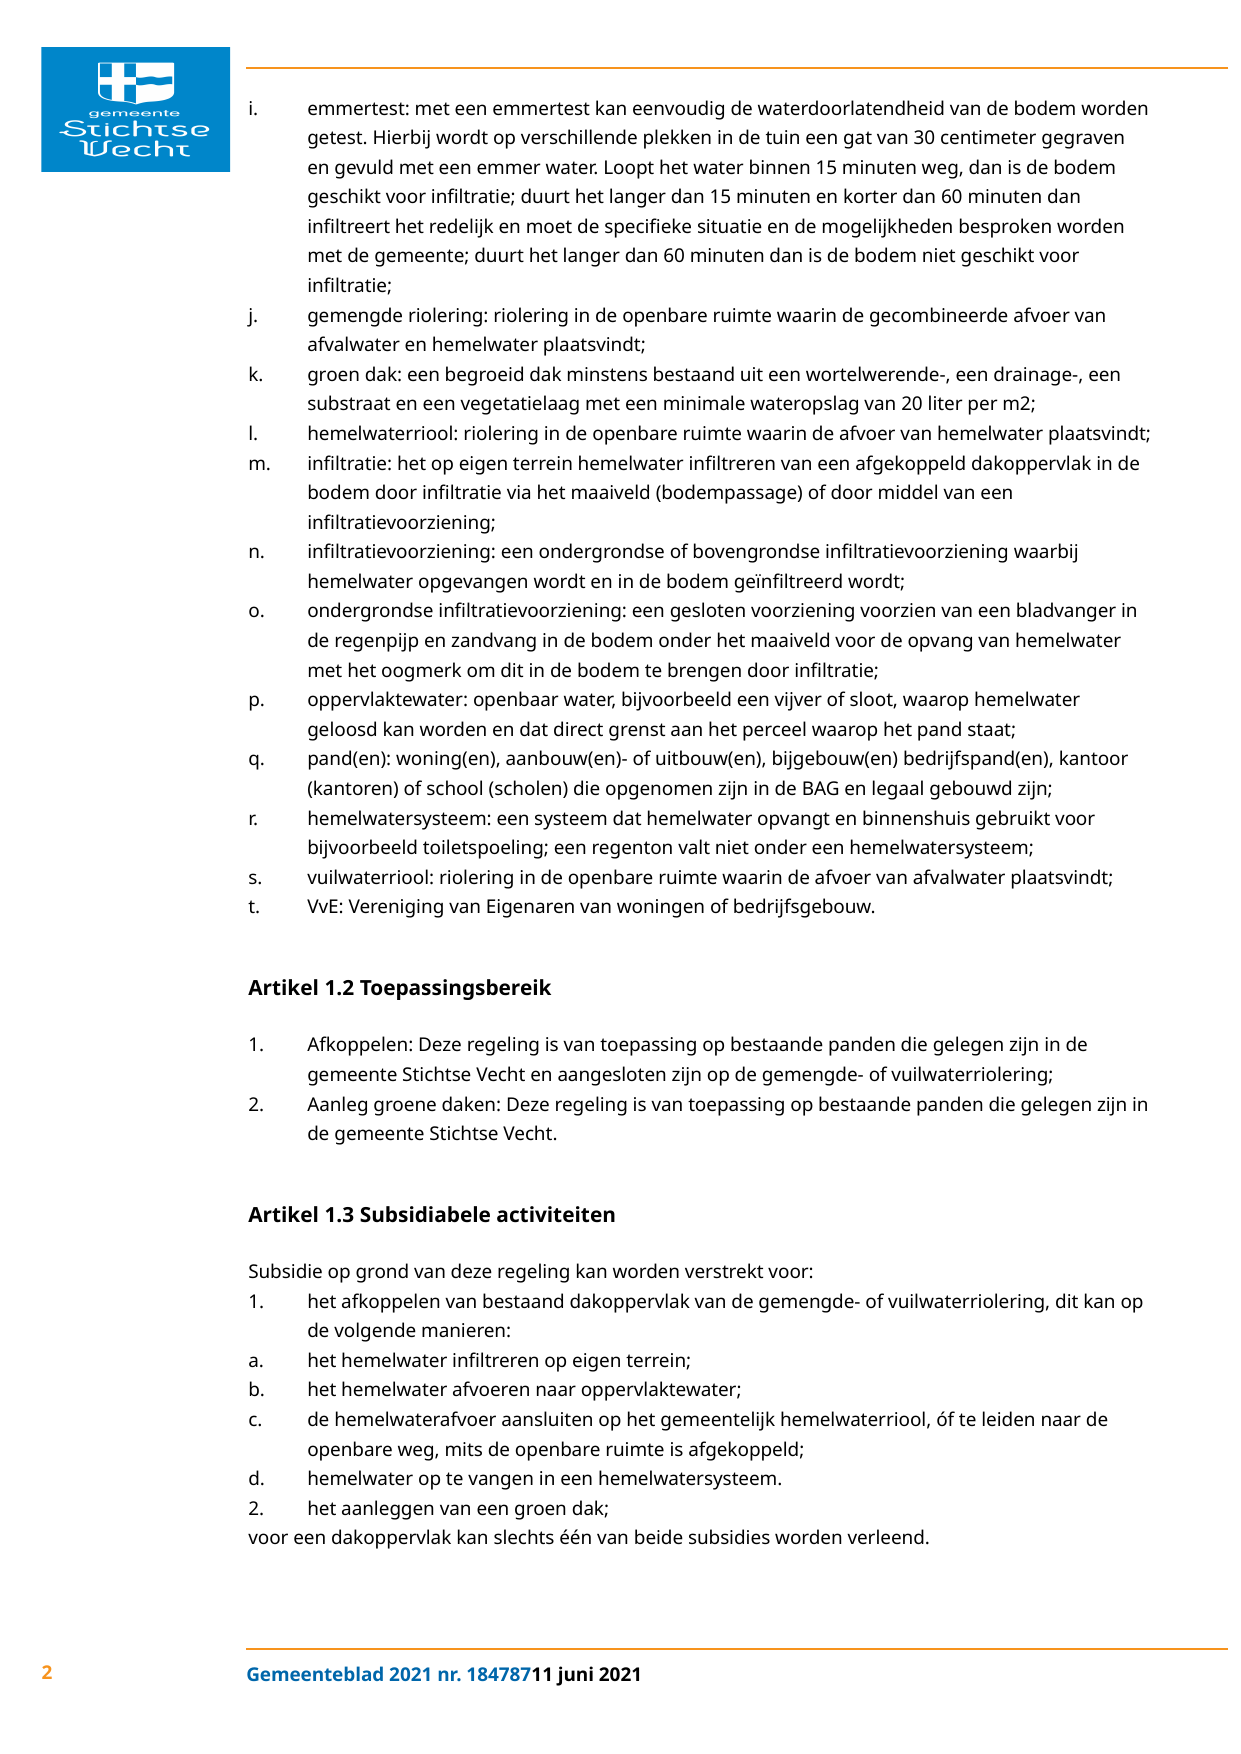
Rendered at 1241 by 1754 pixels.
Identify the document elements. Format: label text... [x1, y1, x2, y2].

list het aanleggen van een groen dak; [248, 1495, 1152, 1521]
picture [99, 63, 135, 101]
list het afkoppelen van bestaand dakoppervlak van de gemengde- of vuilwaterriolering, dit kan op de volgende manieren: [248, 1288, 1152, 1343]
list infiltratie: het op eigen terrein hemelwater infiltreren van een afgekoppeld dakoppervlak in de bodem door infiltratie via het maaiveld (bodempassage) of door middel van een infiltratievoorziening; [248, 450, 1152, 535]
list oppervlaktewater: openbaar water, bijvoorbeeld een vijver of sloot, waarop hemelwater geloosd kan worden en dat direct grenst aan het perceel waarop het pand staat; [248, 686, 1152, 742]
text Artikel 1.3 Subsidiabele activiteiten [248, 1200, 1152, 1229]
list ondergrondse infiltratievoorziening: een gesloten voorziening voorzien van een bladvanger in de regenpijp en zandvang in de bodem onder het maaiveld voor de opvang van hemelwater met het oogmerk om dit in de bodem te brengen door infiltratie; [248, 598, 1152, 683]
list Aanleg groene daken: Deze regeling is van toepassing op bestaande panden die gelegen zijn in de gemeente Stichtse Vecht. [248, 1091, 1152, 1146]
list hemelwaterriool: riolering in de openbare ruimte waarin de afvoer van hemelwater plaatsvindt; [248, 420, 1152, 446]
list vuilwaterriool: riolering in de openbare ruimte waarin de afvoer van afvalwater plaatsvindt; [248, 864, 1152, 890]
list de hemelwaterafvoer aansluiten op het gemeentelijk hemelwaterriool, óf te leiden naar de openbare weg, mits de openbare ruimte is afgekoppeld; [248, 1406, 1152, 1462]
text Artikel 1.2 Toepassingsbereik [248, 973, 1152, 1002]
list pand(en): woning(en), aanbouw(en)- of uitbouw(en), bijgebouw(en) bedrijfspand(en), kantoor (kantoren) of school (scholen) die opgenomen zijn in de BAG en legaal gebouwd zijn; [248, 746, 1152, 801]
list Afkoppelen: Deze regeling is van toepassing op bestaande panden die gelegen zijn in de gemeente Stichtse Vecht en aangesloten zijn op de gemengde- of vuilwaterriolering; [248, 1032, 1152, 1087]
text Subsidie op grond van deze regeling kan worden verstrekt voor: [248, 1258, 1152, 1284]
list infiltratievoorziening: een ondergrondse of bovengrondse infiltratievoorziening waarbij hemelwater opgevangen wordt en in de bodem geïnfiltreerd wordt; [248, 538, 1152, 594]
list hemelwatersysteem: een systeem dat hemelwater opvangt en binnenshuis gebruikt voor bijvoorbeeld toiletspoeling; een regenton valt niet onder een hemelwatersysteem; [248, 805, 1152, 860]
list gemengde riolering: riolering in de openbare ruimte waarin de gecombineerde afvoer van afvalwater en hemelwater plaatsvindt; [248, 302, 1152, 357]
list VvE: Vereniging van Eigenaren van woningen of bedrijfsgebouw. [248, 893, 1152, 919]
list het hemelwater infiltreren op eigen terrein; [248, 1347, 1152, 1373]
picture [137, 63, 174, 103]
list hemelwater op te vangen in een hemelwatersysteem. [248, 1465, 1152, 1491]
text voor een dakoppervlak kan slechts één van beide subsidies worden verleend. [248, 1524, 1152, 1550]
list emmertest: met een emmertest kan eenvoudig de waterdoorlatendheid van de bodem worden getest. Hierbij wordt op verschillende plekken in de tuin een gat van 30 centimeter gegraven en gevuld met een emmer water. Loopt het water binnen 15 minuten weg, dan is de bodem geschikt voor infiltratie; duurt het langer dan 15 minuten en korter dan 60 minuten dan infiltreert het redelijk en moet de specifieke situatie en de mogelijkheden besproken worden met de gemeente; duurt het langer dan 60 minuten dan is de bodem niet geschikt voor infiltratie; [248, 95, 1152, 298]
list het hemelwater afvoeren naar oppervlaktewater; [248, 1377, 1152, 1402]
list groen dak: een begroeid dak minstens bestaand uit een wortelwerende-, een drainage-, een substraat en een vegetatielaag met een minimale wateropslag van 20 liter per m2; [248, 361, 1152, 416]
